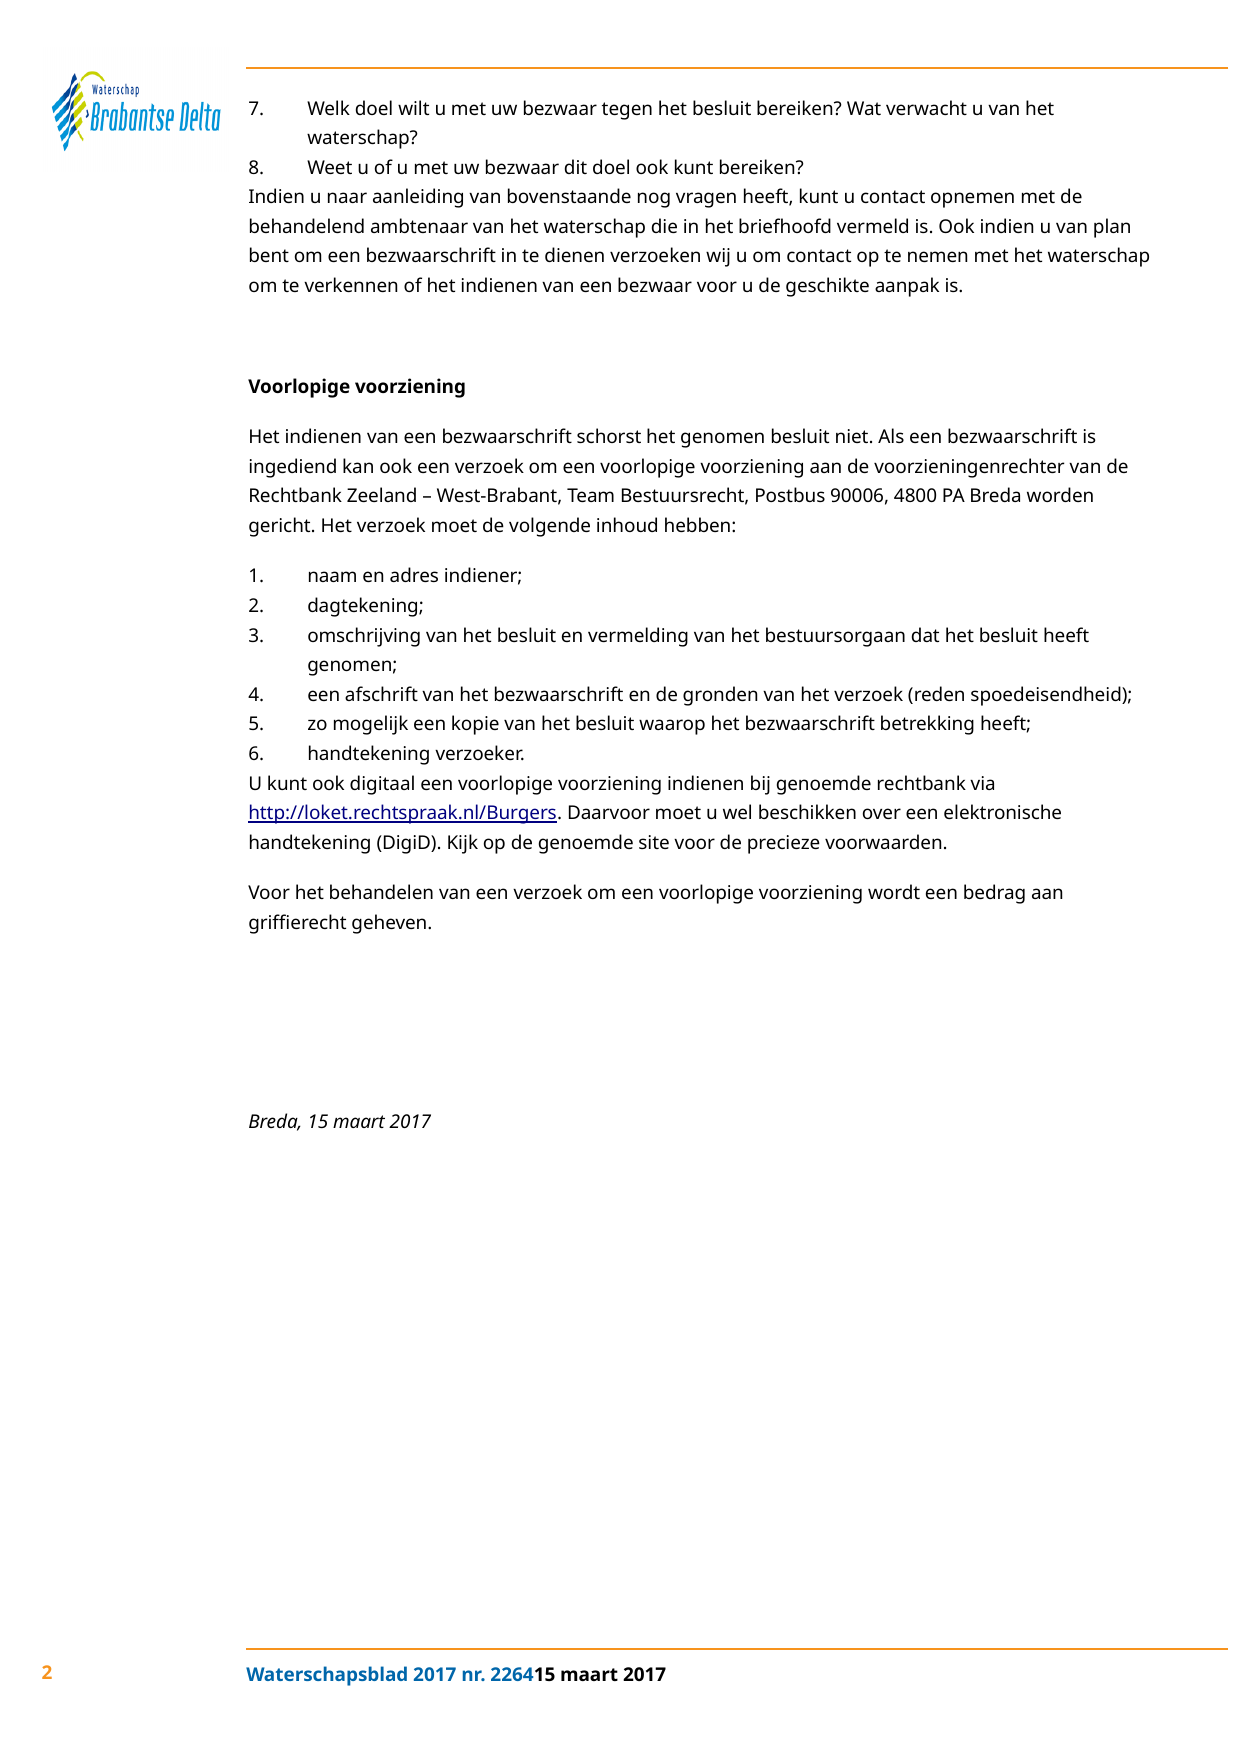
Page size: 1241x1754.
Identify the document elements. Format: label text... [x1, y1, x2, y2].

picture [41, 47, 231, 172]
list handtekening verzoeker. [248, 740, 1152, 766]
text Breda, 15 maart 2017 [248, 1108, 1152, 1134]
list naam en adres indiener; [248, 563, 1152, 588]
list een afschrift van het bezwaarschrift en de gronden van het verzoek (reden spoedeisendheid); [248, 681, 1152, 707]
text Voor het behandelen van een verzoek om een voorlopige voorziening wordt een bedrag aan griffierecht geheven. [248, 879, 1152, 935]
list omschrijving van het besluit en vermelding van het bestuursorgaan dat het besluit heeft genomen; [248, 622, 1152, 677]
list zo mogelijk een kopie van het besluit waarop het bezwaarschrift betrekking heeft; [248, 711, 1152, 736]
list Welk doel wilt u met uw bezwaar tegen het besluit bereiken? Wat verwacht u van het waterschap? [248, 95, 1152, 150]
text Voorlopige voorziening [248, 373, 1152, 399]
text Indien u naar aanleiding van bovenstaande nog vragen heeft, kunt u contact opnemen met de behandelend ambtenaar van het waterschap die in het briefhoofd vermeld is. Ook indien u van plan bent om een bezwaarschrift in te dienen verzoeken wij u om contact op te nemen met het waterschap om te verkennen of het indienen van een bezwaar voor u de geschikte aanpak is. [248, 183, 1152, 298]
list dagtekening; [248, 592, 1152, 618]
text Het indienen van een bezwaarschrift schorst het genomen besluit niet. Als een bezwaarschrift is ingediend kan ook een verzoek om een voorlopige voorziening aan de voorzieningenrechter van de Rechtbank Zeeland – West-Brabant, Team Bestuursrecht, Postbus 90006, 4800 PA Breda worden gericht. Het verzoek moet de volgende inhoud hebben: [248, 423, 1152, 538]
list Weet u of u met uw bezwaar dit doel ook kunt bereiken? [248, 154, 1152, 180]
text U kunt ook digitaal een voorlopige voorziening indienen bij genoemde rechtbank via http://loket.rechtspraak.nl/Burgers. Daarvoor moet u wel beschikken over een elektronische handtekening (DigiD). Kijk op de genoemde site voor de precieze voorwaarden. [248, 770, 1152, 855]
